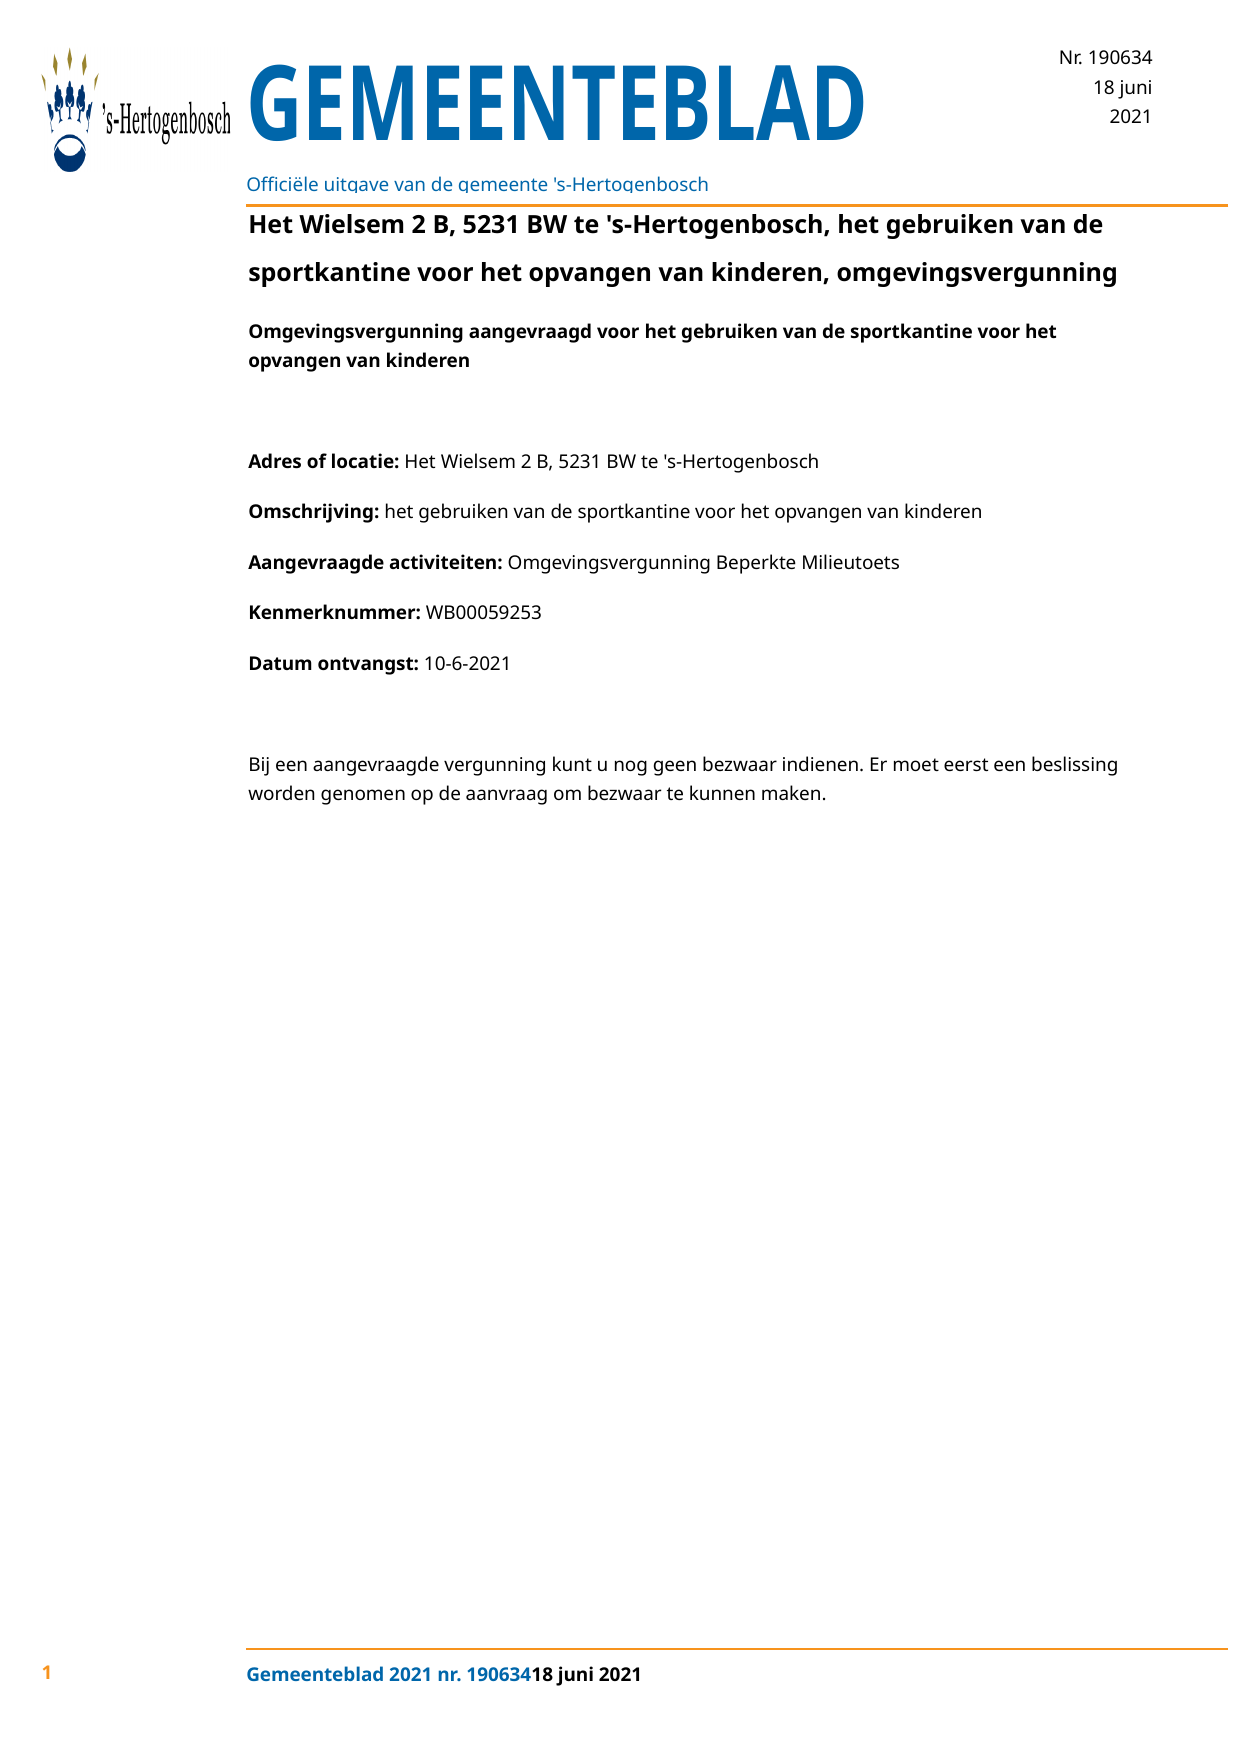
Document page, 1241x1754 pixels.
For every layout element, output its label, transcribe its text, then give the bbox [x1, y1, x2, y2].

text Kenmerknummer: WB00059253 [248, 599, 1152, 625]
text Datum ontvangst: 10-6-2021 [248, 650, 1152, 676]
text Het Wielsem 2 B, 5231 BW te 's-Hertogenbosch, het gebruiken van de sportkantine voor het opvangen van kinderen, omgevingsvergunning [248, 207, 1152, 288]
text Bij een aangevraagde vergunning kunt u nog geen bezwaar indienen. Er moet eerst een beslissing worden genomen op de aanvraag om bezwaar te kunnen maken. [248, 751, 1152, 806]
text Adres of locatie: Het Wielsem 2 B, 5231 BW te 's-Hertogenbosch [248, 448, 1152, 474]
text Aangevraagde activiteiten: Omgevingsvergunning Beperkte Milieutoets [248, 549, 1152, 575]
text Omschrijving: het gebruiken van de sportkantine voor het opvangen van kinderen [248, 499, 1152, 524]
text Omgevingsvergunning aangevraagd voor het gebruiken van de sportkantine voor het opvangen van kinderen [248, 318, 1152, 373]
picture [41, 47, 231, 172]
